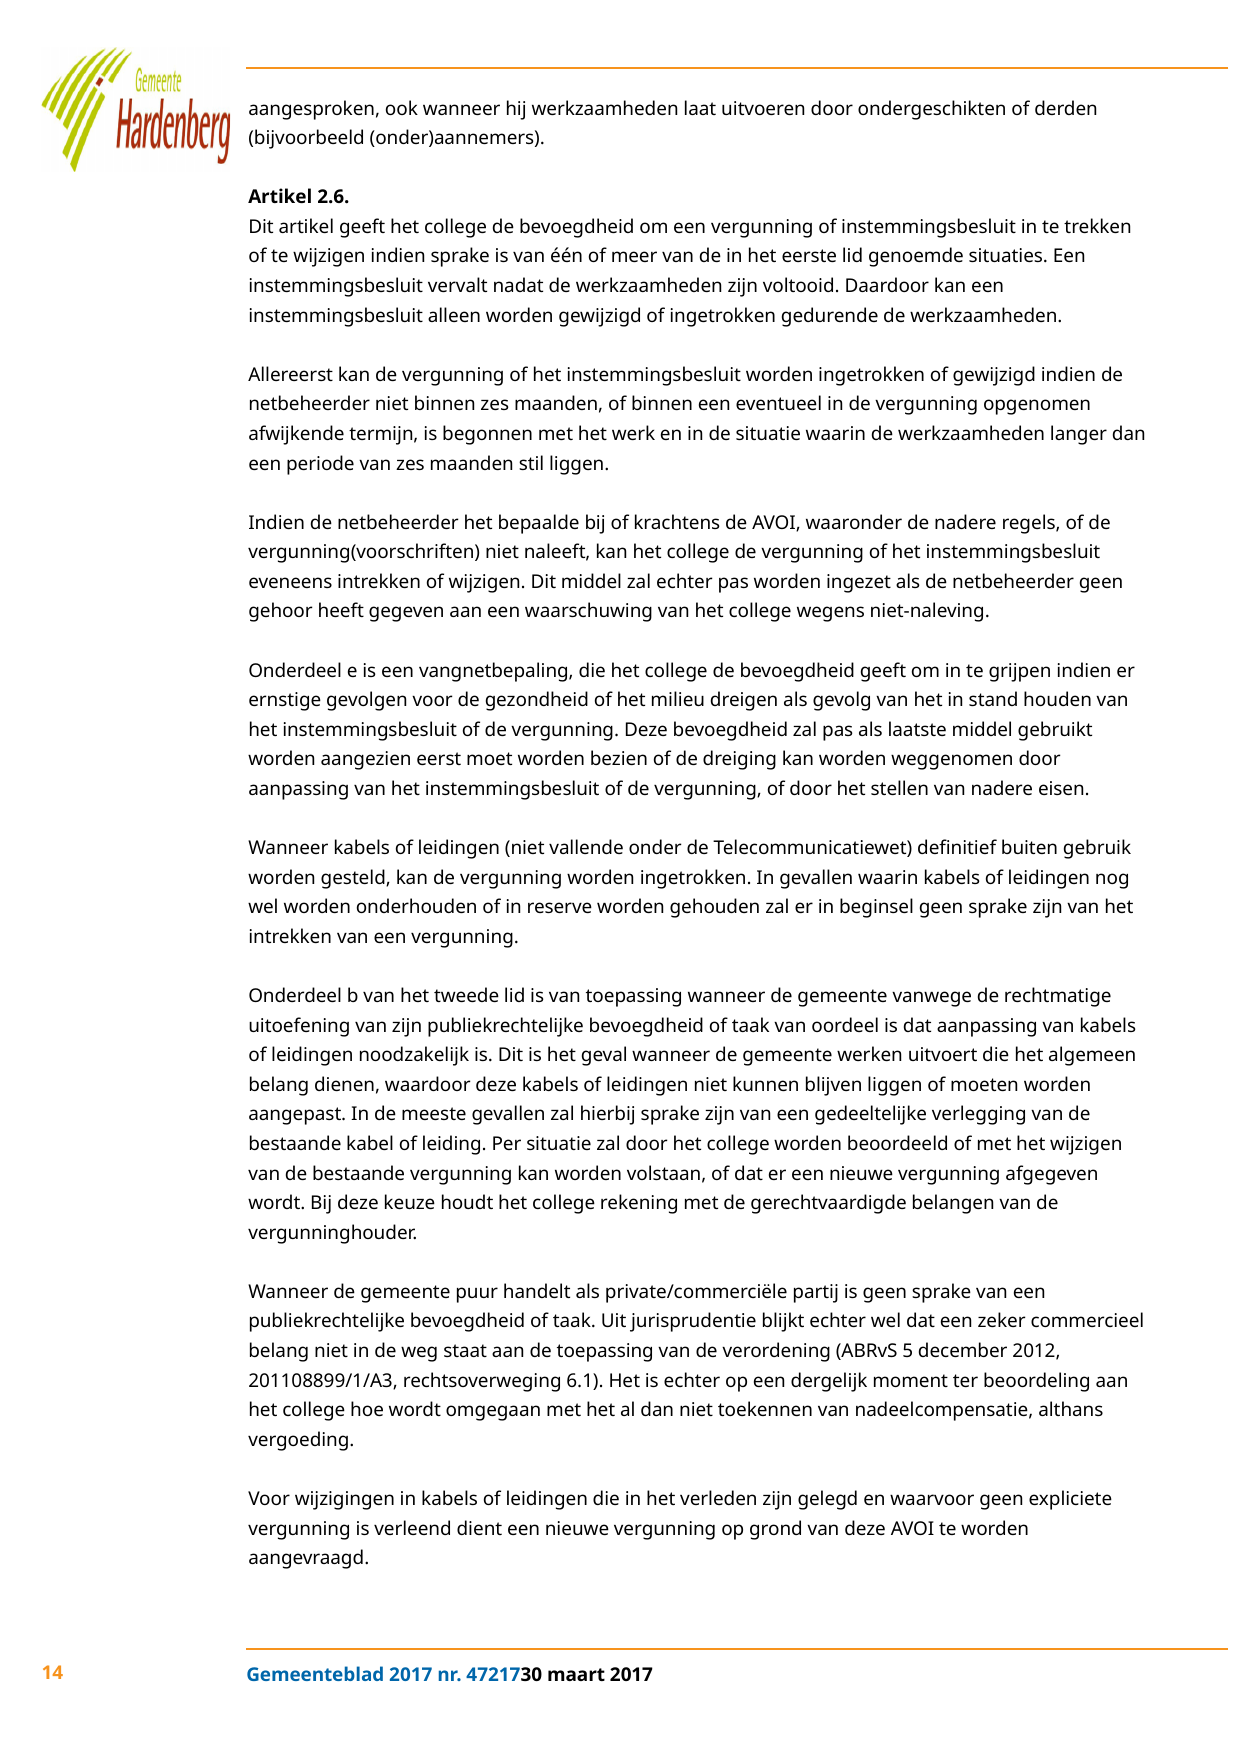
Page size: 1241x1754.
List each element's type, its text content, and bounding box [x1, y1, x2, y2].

text Wanneer kabels of leidingen (niet vallende onder de Telecommunicatiewet) definitief buiten gebruik worden gesteld, kan de vergunning worden ingetrokken. In gevallen waarin kabels of leidingen nog wel worden onderhouden of in reserve worden gehouden zal er in beginsel geen sprake zijn van het intrekken van een vergunning. [248, 834, 1152, 949]
text Wanneer de gemeente puur handelt als private/commerciële partij is geen sprake van een publiekrechtelijke bevoegdheid of taak. Uit jurisprudentie blijkt echter wel dat een zeker commercieel belang niet in de weg staat aan de toepassing van de verordening (ABRvS 5 december 2012, 201108899/1/A3, rechtsoverweging 6.1). Het is echter op een dergelijk moment ter beoordeling aan het college hoe wordt omgegaan met het al dan niet toekennen van nadeelcompensatie, althans vergoeding. [248, 1278, 1152, 1452]
text Onderdeel b van het tweede lid is van toepassing wanneer de gemeente vanwege de rechtmatige uitoefening van zijn publiekrechtelijke bevoegdheid of taak van oordeel is dat aanpassing van kabels of leidingen noodzakelijk is. Dit is het geval wanneer de gemeente werken uitvoert die het algemeen belang dienen, waardoor deze kabels of leidingen niet kunnen blijven liggen of moeten worden aangepast. In de meeste gevallen zal hierbij sprake zijn van een gedeeltelijke verlegging van de bestaande kabel of leiding. Per situatie zal door het college worden beoordeeld of met het wijzigen van de bestaande vergunning kan worden volstaan, of dat er een nieuwe vergunning afgegeven wordt. Bij deze keuze houdt het college rekening met de gerechtvaardigde belangen van de vergunninghouder. [248, 982, 1152, 1245]
picture [41, 47, 231, 172]
text Indien de netbeheerder het bepaalde bij of krachtens de AVOI, waaronder de nadere regels, of de vergunning(voorschriften) niet naleeft, kan het college de vergunning of het instemmingsbesluit eveneens intrekken of wijzigen. Dit middel zal echter pas worden ingezet als de netbeheerder geen gehoor heeft gegeven aan een waarschuwing van het college wegens niet-naleving. [248, 509, 1152, 623]
text Voor wijzigingen in kabels of leidingen die in het verleden zijn gelegd en waarvoor geen expliciete vergunning is verleend dient een nieuwe vergunning op grond van deze AVOI te worden aangevraagd. [248, 1485, 1152, 1570]
text aangesproken, ook wanneer hij werkzaamheden laat uitvoeren door ondergeschikten of derden (bijvoorbeeld (onder)aannemers). [248, 95, 1152, 150]
text Onderdeel e is een vangnetbepaling, die het college de bevoegdheid geeft om in te grijpen indien er ernstige gevolgen voor de gezondheid of het milieu dreigen als gevolg van het in stand houden van het instemmingsbesluit of de vergunning. Deze bevoegdheid zal pas als laatste middel gebruikt worden aangezien eerst moet worden bezien of de dreiging kan worden weggenomen door aanpassing van het instemmingsbesluit of de vergunning, of door het stellen van nadere eisen. [248, 657, 1152, 801]
text Artikel 2.6. [248, 183, 1152, 209]
text Dit artikel geeft het college de bevoegdheid om een vergunning of instemmingsbesluit in te trekken of te wijzigen indien sprake is van één of meer van de in het eerste lid genoemde situaties. Een instemmingsbesluit vervalt nadat de werkzaamheden zijn voltooid. Daardoor kan een instemmingsbesluit alleen worden gewijzigd of ingetrokken gedurende de werkzaamheden. [248, 213, 1152, 328]
text Allereerst kan de vergunning of het instemmingsbesluit worden ingetrokken of gewijzigd indien de netbeheerder niet binnen zes maanden, of binnen een eventueel in de vergunning opgenomen afwijkende termijn, is begonnen met het werk en in de situatie waarin de werkzaamheden langer dan een periode van zes maanden stil liggen. [248, 361, 1152, 476]
